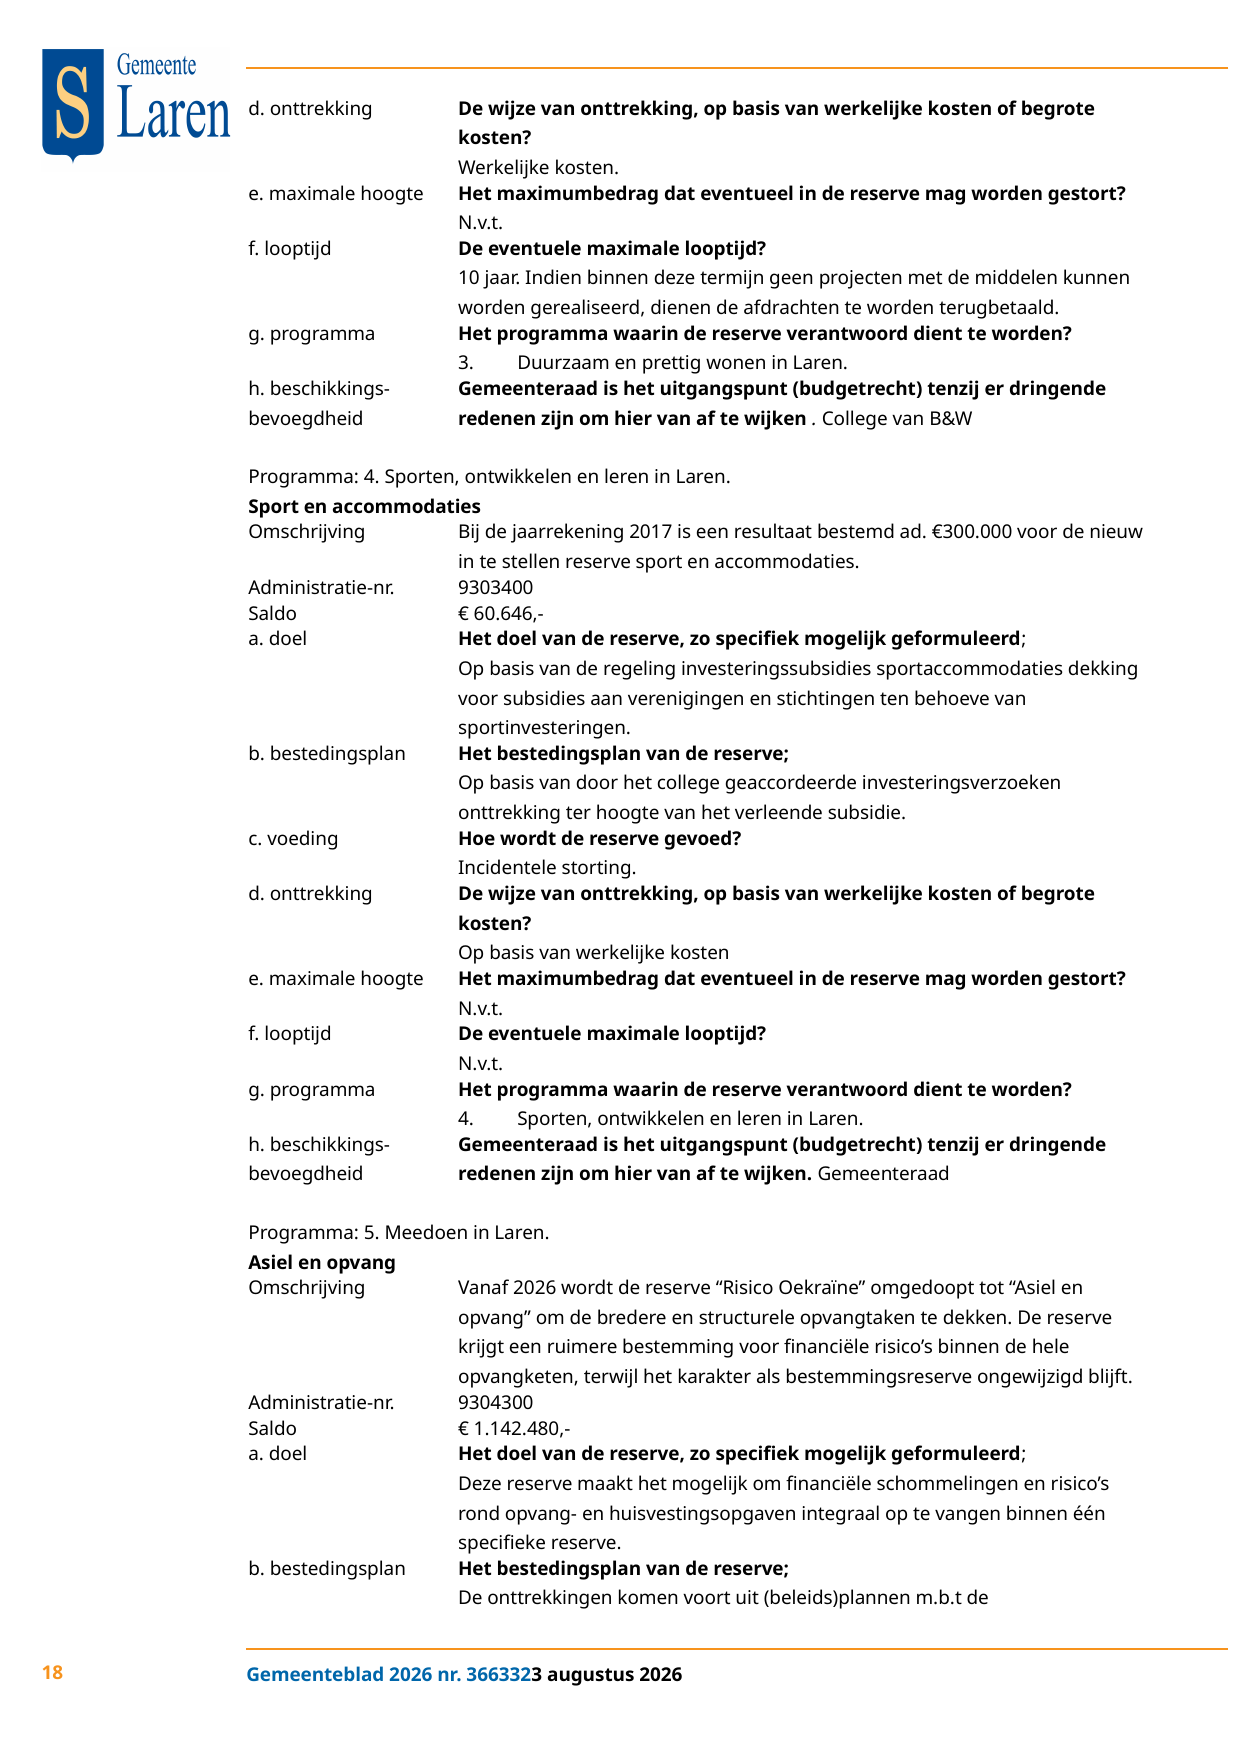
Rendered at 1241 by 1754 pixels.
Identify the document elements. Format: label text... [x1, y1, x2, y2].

table_cell Omschrijving [248, 519, 458, 574]
table_cell f. looptijd [248, 1020, 458, 1076]
table_header Sport en accommodaties [248, 493, 1152, 519]
table_cell Het bestedingsplan van de reserve; De onttrekkingen komen voort uit (beleids)plannen m.b.t de [458, 1555, 1152, 1610]
table_cell Hoe wordt de reserve gevoed? Incidentele storting. [458, 825, 1152, 880]
table_cell Gemeenteraad is het uitgangspunt (budgetrecht) tenzij er dringende redenen zijn om hier van af te wijken . College van B&W [458, 375, 1152, 431]
table_cell b. bestedingsplan [248, 740, 458, 825]
text Programma: 4. Sporten, ontwikkelen en leren in Laren. [248, 463, 1152, 489]
table_cell Omschrijving [248, 1275, 458, 1389]
picture [41, 47, 231, 172]
table_cell Het maximumbedrag dat eventueel in de reserve mag worden gestort? N.v.t. [458, 965, 1152, 1020]
table_cell f. looptijd [248, 235, 458, 320]
table_cell h. beschikkings-bevoegdheid [248, 375, 458, 431]
table_cell g. programma [248, 1076, 458, 1131]
table_cell c. voeding [248, 825, 458, 880]
table_cell Het programma waarin de reserve verantwoord dient te worden? Sporten, ontwikkelen en leren in Laren. [458, 1076, 1152, 1131]
table_cell 9303400 [458, 574, 1152, 600]
table_cell e. maximale hoogte [248, 180, 458, 235]
table_cell a. doel [248, 626, 458, 740]
table_cell Administratie-nr. [248, 1389, 458, 1415]
table_cell Bij de jaarrekening 2017 is een resultaat bestemd ad. €300.000 voor de nieuw in te stellen reserve sport en accommodaties. [458, 519, 1152, 574]
table_cell Saldo [248, 1415, 458, 1441]
text Programma: 5. Meedoen in Laren. [248, 1219, 1152, 1245]
table_cell h. beschikkings-bevoegdheid [248, 1131, 458, 1186]
table_cell d. onttrekking [248, 880, 458, 965]
table_cell Administratie-nr. [248, 574, 458, 600]
table_cell a. doel [248, 1441, 458, 1555]
table_cell Het programma waarin de reserve verantwoord dient te worden? Duurzaam en prettig wonen in Laren. [458, 320, 1152, 375]
table_cell Vanaf 2026 wordt de reserve “Risico Oekraïne” omgedoopt tot “Asiel en opvang” om de bredere en structurele opvangtaken te dekken. De reserve krijgt een ruimere bestemming voor financiële risico’s binnen de hele opvangketen, terwijl het karakter als bestemmingsreserve ongewijzigd blijft. [458, 1275, 1152, 1389]
table_cell d. onttrekking [248, 95, 458, 180]
table_cell De eventuele maximale looptijd? N.v.t. [458, 1020, 1152, 1076]
table_cell g. programma [248, 320, 458, 375]
table_cell € 60.646,- [458, 600, 1152, 626]
table_cell Het doel van de reserve, zo specifiek mogelijk geformuleerd; Op basis van de regeling investeringssubsidies sportaccommodaties dekking voor subsidies aan verenigingen en stichtingen ten behoeve van sportinvesteringen. [458, 626, 1152, 740]
table_header Asiel en opvang [248, 1249, 1152, 1274]
table_cell e. maximale hoogte [248, 965, 458, 1020]
table_cell Het doel van de reserve, zo specifiek mogelijk geformuleerd; Deze reserve maakt het mogelijk om financiële schommelingen en risico’s rond opvang- en huisvestingsopgaven integraal op te vangen binnen één specifieke reserve. [458, 1441, 1152, 1555]
table_cell Saldo [248, 600, 458, 626]
table_cell De wijze van onttrekking, op basis van werkelijke kosten of begrote kosten? Op basis van werkelijke kosten [458, 880, 1152, 965]
table_cell Gemeenteraad is het uitgangspunt (budgetrecht) tenzij er dringende redenen zijn om hier van af te wijken. Gemeenteraad [458, 1131, 1152, 1186]
table_cell b. bestedingsplan [248, 1555, 458, 1610]
table_cell De eventuele maximale looptijd? 10 jaar. Indien binnen deze termijn geen projecten met de middelen kunnen worden gerealiseerd, dienen de afdrachten te worden terugbetaald. [458, 235, 1152, 320]
table_cell Het bestedingsplan van de reserve; Op basis van door het college geaccordeerde investeringsverzoeken onttrekking ter hoogte van het verleende subsidie. [458, 740, 1152, 825]
table_cell € 1.142.480,- [458, 1415, 1152, 1441]
table_cell 9304300 [458, 1389, 1152, 1415]
table_cell De wijze van onttrekking, op basis van werkelijke kosten of begrote kosten? Werkelijke kosten. [458, 95, 1152, 180]
table_cell Het maximumbedrag dat eventueel in de reserve mag worden gestort? N.v.t. [458, 180, 1152, 235]
